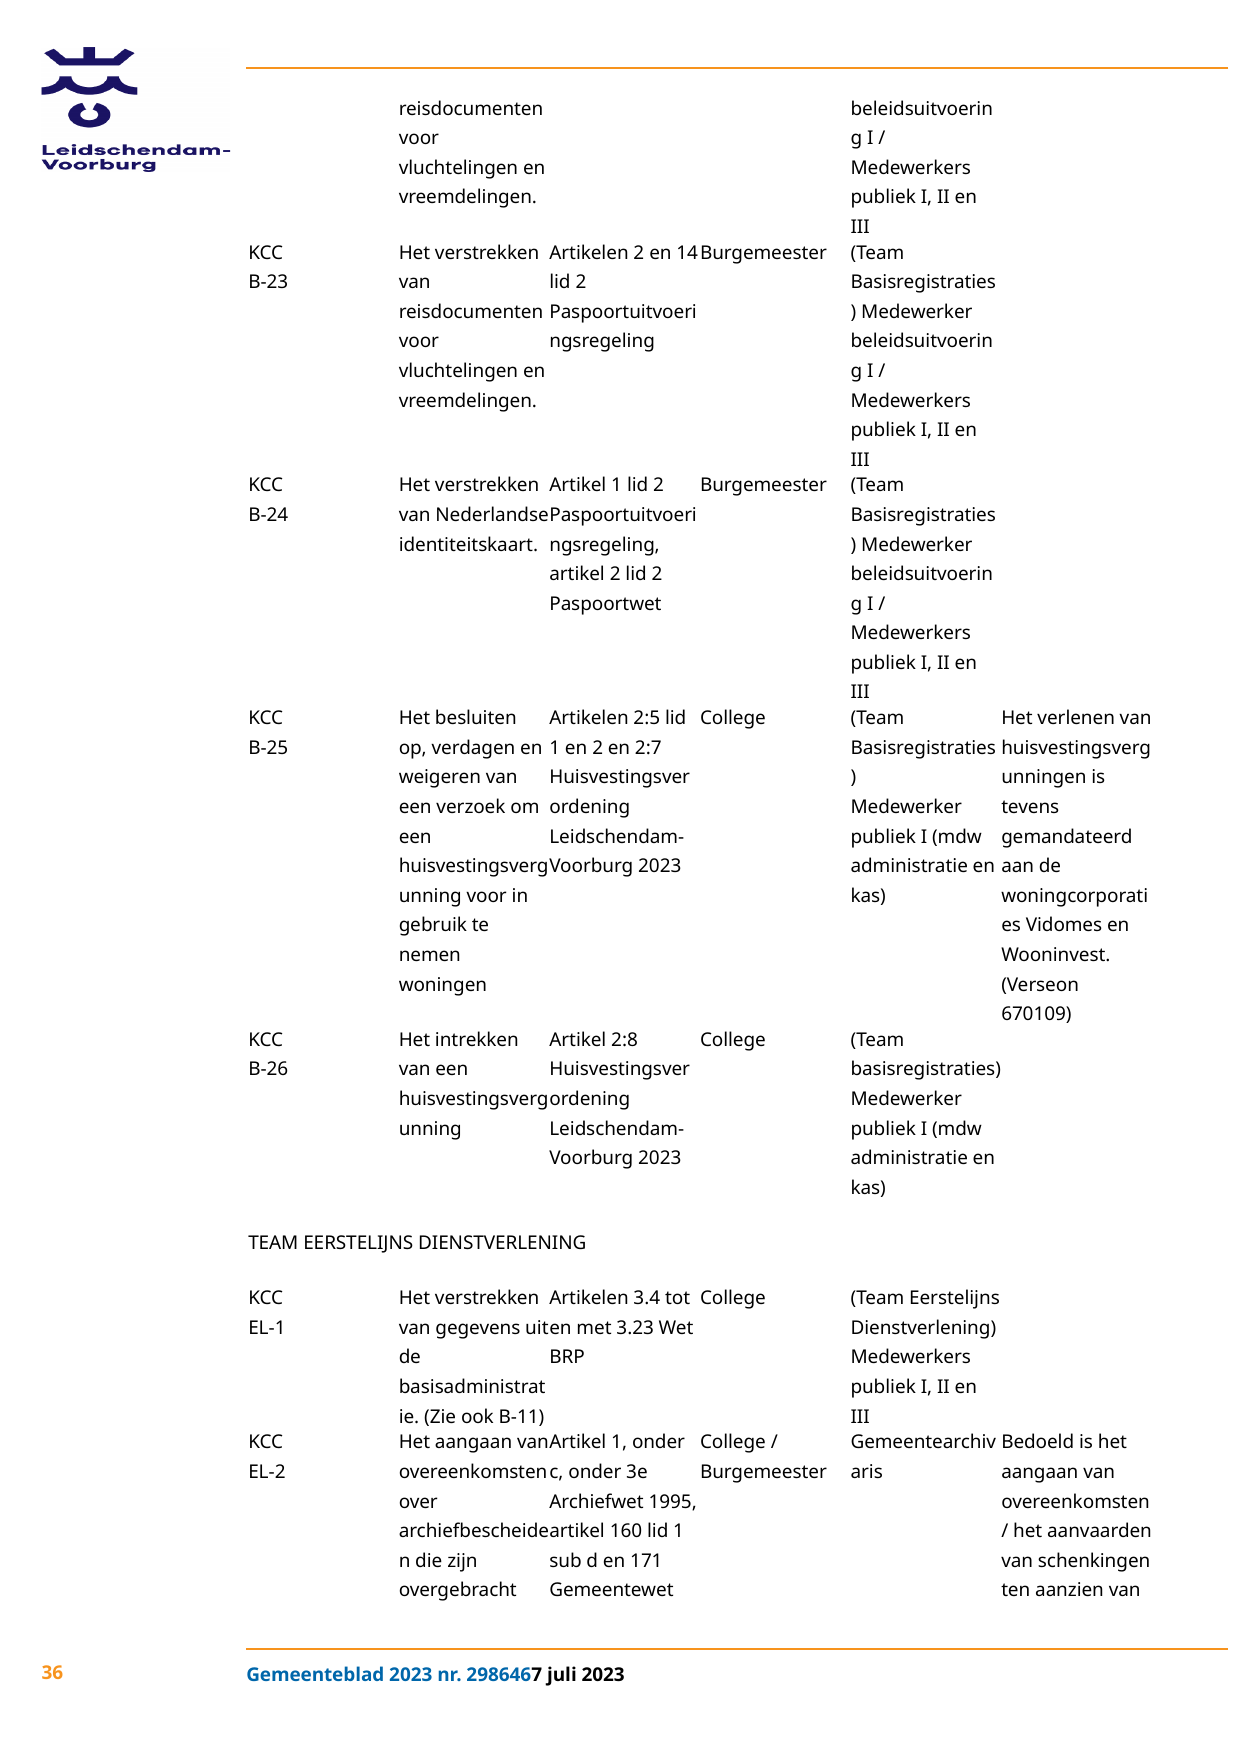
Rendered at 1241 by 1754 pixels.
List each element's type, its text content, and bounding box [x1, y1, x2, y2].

table_cell (Team Basisregistraties) Medewerker beleidsuitvoering I / Medewerkers publiek I, II en III [850, 239, 1001, 472]
table_cell Artikel 1 lid 2 Paspoortuitvoeringsregeling, artikel 2 lid 2 Paspoortwet [549, 472, 700, 704]
picture [41, 47, 231, 172]
table_cell TEAM EERSTELIJNS DIENSTVERLENING [248, 1200, 1152, 1284]
table_cell Artikel 1, onder c, onder 3e Archiefwet 1995, artikel 160 lid 1 sub d en 171 Gemeentewet [549, 1429, 700, 1602]
table_cell Bedoeld is het aangaan van overeenkomsten / het aanvaarden van schenkingen ten aanzien van [1001, 1429, 1152, 1602]
table_cell College [700, 1026, 850, 1200]
table_cell College [700, 705, 850, 1026]
table_cell beleidsuitvoering I / Medewerkers publiek I, II en III [850, 95, 1001, 239]
table_cell (Team Basisregistraties) Medewerker publiek I (mdw administratie en kas) [850, 705, 1001, 1026]
table_cell [1001, 1285, 1152, 1429]
table_cell Artikelen 2 en 14 lid 2 Paspoortuitvoeringsregeling [549, 239, 700, 472]
table_cell reisdocumenten voor vluchtelingen en vreemdelingen. [399, 95, 549, 239]
table_cell Artikelen 2:5 lid 1 en 2 en 2:7 Huisvestingsverordening Leidschendam-Voorburg 2023 [549, 705, 700, 1026]
table_cell [1001, 95, 1152, 239]
table_cell (Team basisregistraties) Medewerker publiek I (mdw administratie en kas) [850, 1026, 1001, 1200]
table_cell (Team Eerstelijns Dienstverlening) Medewerkers publiek I, II en III [850, 1285, 1001, 1429]
table_cell [248, 95, 398, 239]
table_cell Gemeentearchivaris [850, 1429, 1001, 1602]
table_cell Het verstrekken van Nederlandse identiteitskaart. [399, 472, 549, 704]
table_cell Het besluiten op, verdagen en weigeren van een verzoek om een huisvestingsvergunning voor in gebruik te nemen woningen [399, 705, 549, 1026]
table_cell [1001, 1026, 1152, 1200]
table_cell [700, 95, 850, 239]
table_cell KCC EL-2 [248, 1429, 398, 1602]
table_cell KCC B-24 [248, 472, 398, 704]
table_cell [1001, 472, 1152, 704]
table_cell Het intrekken van een huisvestingsvergunning [399, 1026, 549, 1200]
table_cell Het verlenen van huisvestingsvergunningen is tevens gemandateerd aan de woningcorporaties Vidomes en Wooninvest. (Verseon 670109) [1001, 705, 1152, 1026]
table_cell Het verstrekken van gegevens uit de basisadministratie. (Zie ook B-11) [399, 1285, 549, 1429]
table_cell College [700, 1285, 850, 1429]
table_cell [549, 95, 700, 239]
table_cell Het verstrekken van reisdocumenten voor vluchtelingen en vreemdelingen. [399, 239, 549, 472]
table_cell Burgemeester [700, 239, 850, 472]
table_cell Het aangaan van overeenkomsten over archiefbescheiden die zijn overgebracht [399, 1429, 549, 1602]
table_cell Artikel 2:8 Huisvestingsverordening Leidschendam-Voorburg 2023 [549, 1026, 700, 1200]
table_cell KCC B-25 [248, 705, 398, 1026]
table_cell Artikelen 3.4 tot en met 3.23 Wet BRP [549, 1285, 700, 1429]
table_cell College / Burgemeester [700, 1429, 850, 1602]
table_cell KCC B-23 [248, 239, 398, 472]
table_cell [1001, 239, 1152, 472]
table_cell KCC EL-1 [248, 1285, 398, 1429]
table_cell (Team Basisregistraties) Medewerker beleidsuitvoering I / Medewerkers publiek I, II en III [850, 472, 1001, 704]
table_cell Burgemeester [700, 472, 850, 704]
table_cell KCC B-26 [248, 1026, 398, 1200]
